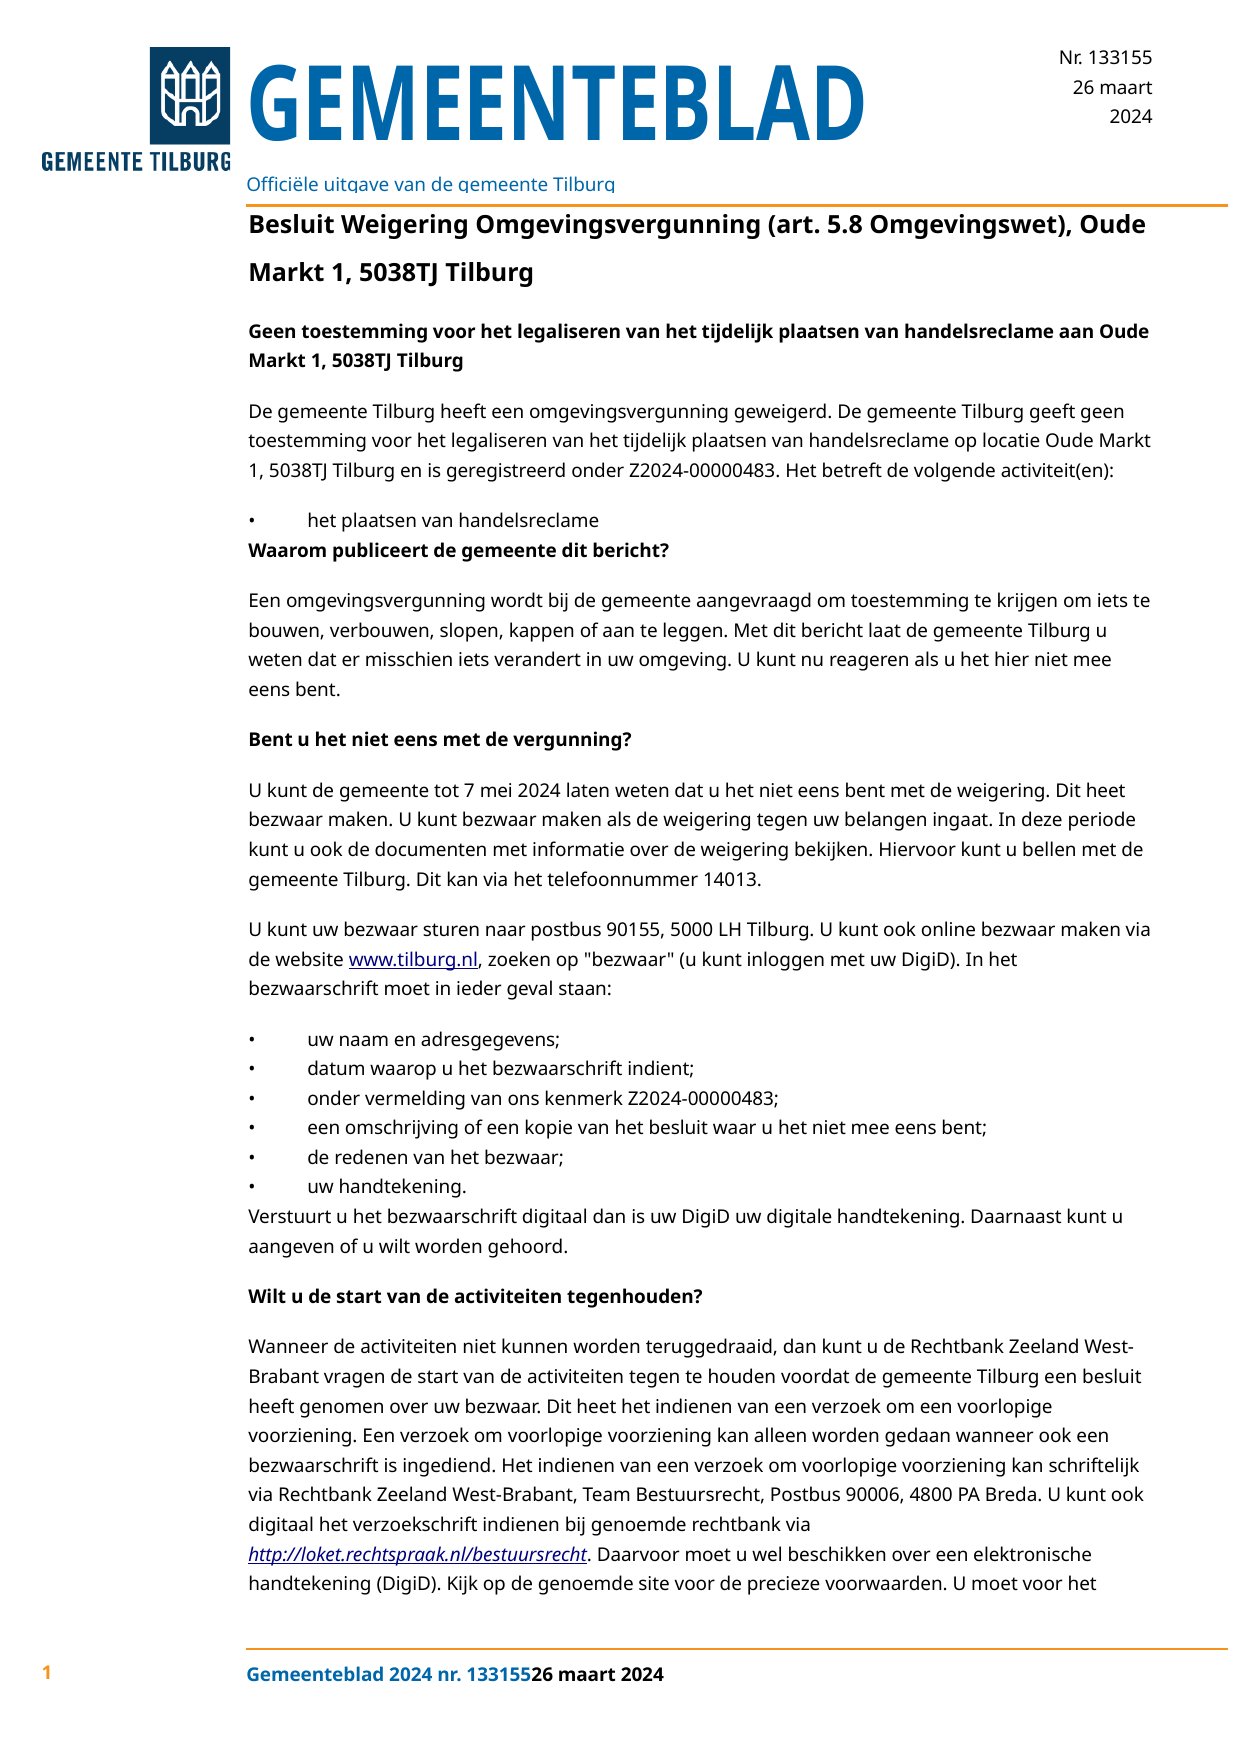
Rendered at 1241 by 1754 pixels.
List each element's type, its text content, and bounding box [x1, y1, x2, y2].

text Geen toestemming voor het legaliseren van het tijdelijk plaatsen van handelsreclame aan Oude Markt 1, 5038TJ Tilburg [248, 318, 1152, 373]
picture [41, 47, 231, 172]
text Waarom publiceert de gemeente dit bericht? [248, 537, 1152, 563]
list het plaatsen van handelsreclame [248, 507, 1152, 533]
list datum waarop u het bezwaarschrift indient; [248, 1055, 1152, 1081]
text U kunt de gemeente tot 7 mei 2024 laten weten dat u het niet eens bent met de weigering. Dit heet bezwaar maken. U kunt bezwaar maken als de weigering tegen uw belangen ingaat. In deze periode kunt u ook de documenten met informatie over de weigering bekijken. Hiervoor kunt u bellen met de gemeente Tilburg. Dit kan via het telefoonnummer 14013. [248, 777, 1152, 892]
text Een omgevingsvergunning wordt bij de gemeente aangevraagd om toestemming te krijgen om iets te bouwen, verbouwen, slopen, kappen of aan te leggen. Met dit bericht laat de gemeente Tilburg u weten dat er misschien iets verandert in uw omgeving. U kunt nu reageren als u het hier niet mee eens bent. [248, 587, 1152, 702]
text Wanneer de activiteiten niet kunnen worden teruggedraaid, dan kunt u de Rechtbank Zeeland West-Brabant vragen de start van de activiteiten tegen te houden voordat de gemeente Tilburg een besluit heeft genomen over uw bezwaar. Dit heet het indienen van een verzoek om een voorlopige voorziening. Een verzoek om voorlopige voorziening kan alleen worden gedaan wanneer ook een bezwaarschrift is ingediend. Het indienen van een verzoek om voorlopige voorziening kan schriftelijk via Rechtbank Zeeland West-Brabant, Team Bestuursrecht, Postbus 90006, 4800 PA Breda. U kunt ook digitaal het verzoekschrift indienen bij genoemde rechtbank via http://loket.rechtspraak.nl/bestuursrecht. Daarvoor moet u wel beschikken over een elektronische handtekening (DigiD). Kijk op de genoemde site voor de precieze voorwaarden. U moet voor het [248, 1334, 1152, 1596]
text Wilt u de start van de activiteiten tegenhouden? [248, 1283, 1152, 1309]
text Bent u het niet eens met de vergunning? [248, 727, 1152, 752]
list onder vermelding van ons kenmerk Z2024-00000483; [248, 1085, 1152, 1111]
list uw naam en adresgegevens; [248, 1026, 1152, 1052]
text Verstuurt u het bezwaarschrift digitaal dan is uw DigiD uw digitale handtekening. Daarnaast kunt u aangeven of u wilt worden gehoord. [248, 1203, 1152, 1259]
list uw handtekening. [248, 1174, 1152, 1199]
text U kunt uw bezwaar sturen naar postbus 90155, 5000 LH Tilburg. U kunt ook online bezwaar maken via de website www.tilburg.nl, zoeken op "bezwaar" (u kunt inloggen met uw DigiD). In het bezwaarschrift moet in ieder geval staan: [248, 916, 1152, 1001]
text Besluit Weigering Omgevingsvergunning (art. 5.8 Omgevingswet), Oude Markt 1, 5038TJ Tilburg [248, 207, 1152, 288]
list de redenen van het bezwaar; [248, 1144, 1152, 1170]
list een omschrijving of een kopie van het besluit waar u het niet mee eens bent; [248, 1114, 1152, 1140]
text De gemeente Tilburg heeft een omgevingsvergunning geweigerd. De gemeente Tilburg geeft geen toestemming voor het legaliseren van het tijdelijk plaatsen van handelsreclame op locatie Oude Markt 1, 5038TJ Tilburg en is geregistreerd onder Z2024-00000483. Het betreft de volgende activiteit(en): [248, 398, 1152, 483]
